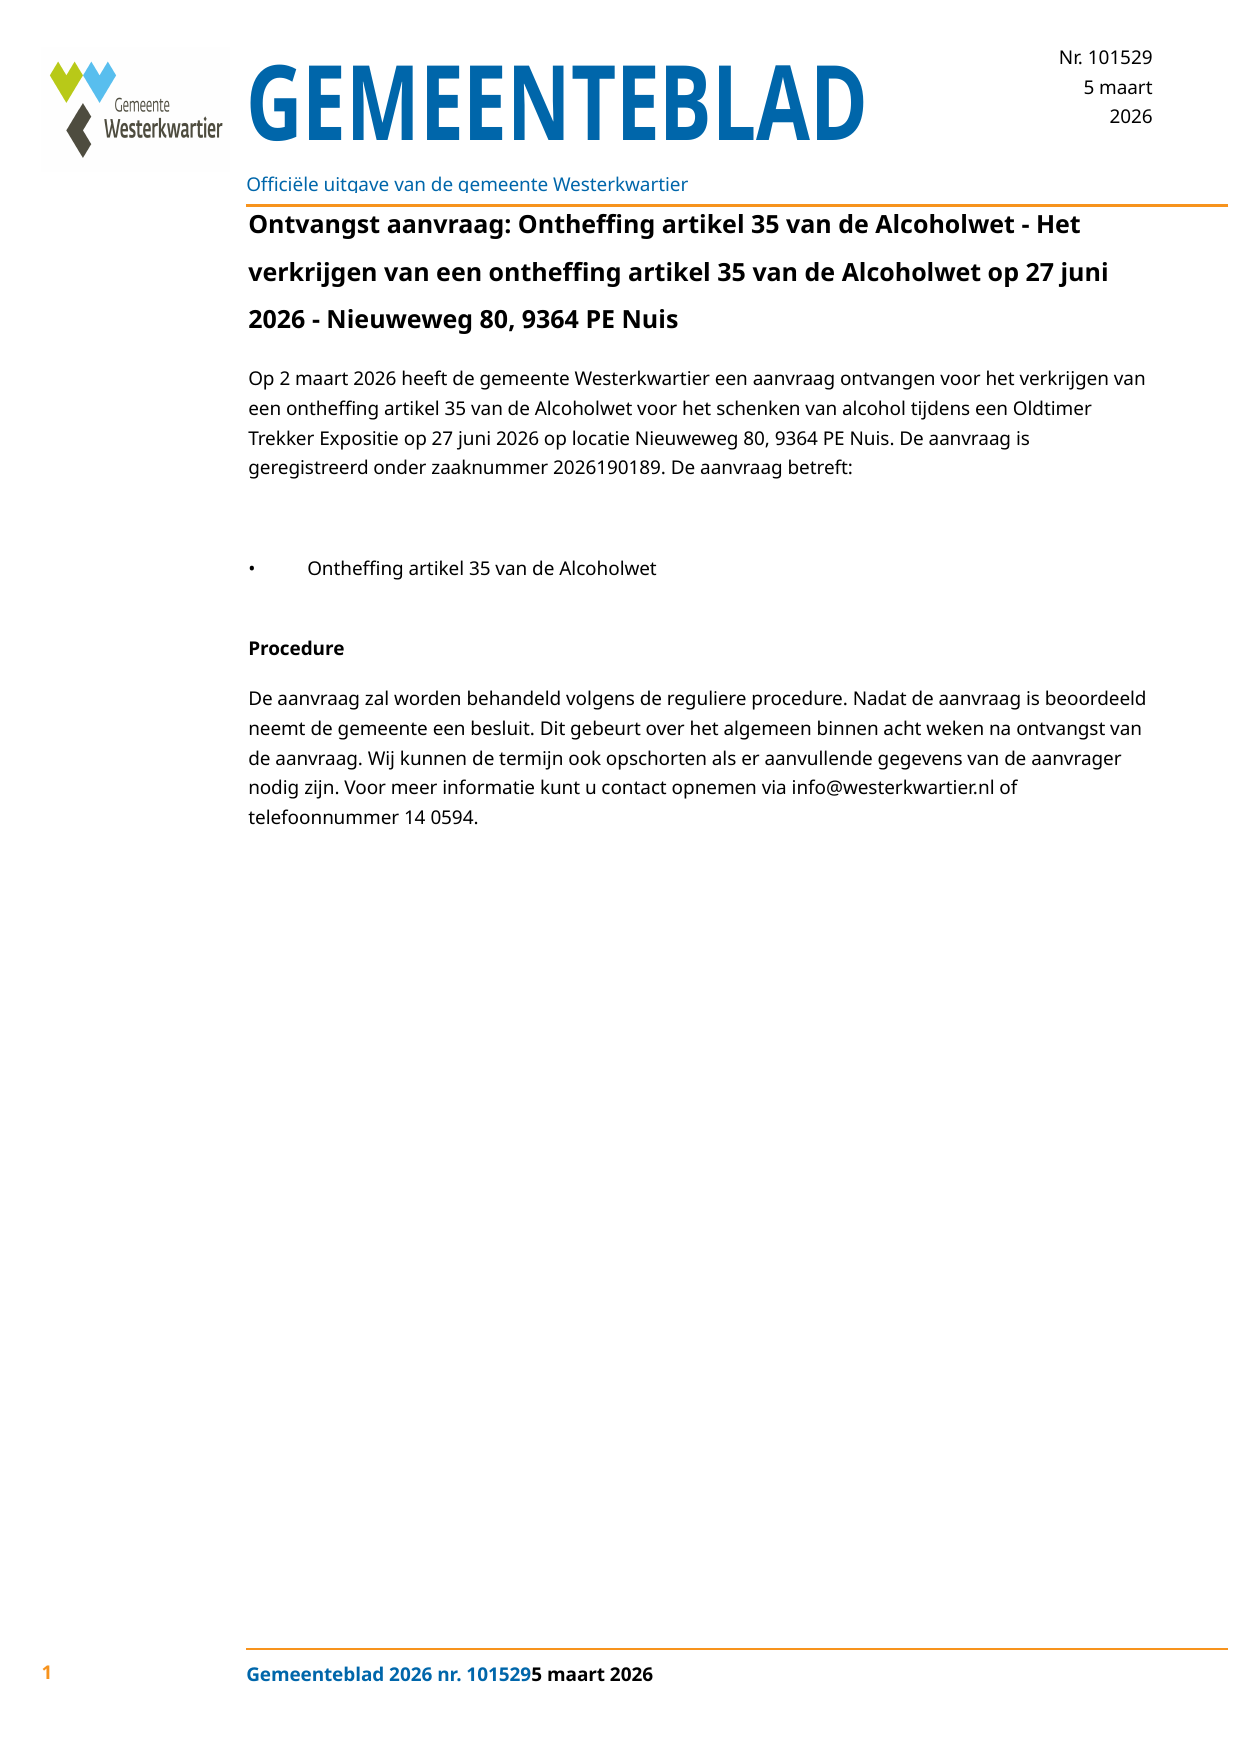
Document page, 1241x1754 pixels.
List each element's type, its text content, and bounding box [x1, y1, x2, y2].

text Ontvangst aanvraag: Ontheffing artikel 35 van de Alcoholwet - Het verkrijgen van een ontheffing artikel 35 van de Alcoholwet op 27 juni 2026 - Nieuweweg 80, 9364 PE Nuis [248, 207, 1152, 336]
picture [41, 47, 231, 172]
text Procedure [248, 635, 1152, 661]
text Op 2 maart 2026 heeft de gemeente Westerkwartier een aanvraag ontvangen voor het verkrijgen van een ontheffing artikel 35 van de Alcoholwet voor het schenken van alcohol tijdens een Oldtimer Trekker Expositie op 27 juni 2026 op locatie Nieuweweg 80, 9364 PE Nuis. De aanvraag is geregistreerd onder zaaknummer 2026190189. De aanvraag betreft: [248, 366, 1152, 480]
list Ontheffing artikel 35 van de Alcoholwet [248, 555, 1152, 581]
text De aanvraag zal worden behandeld volgens de reguliere procedure. Nadat de aanvraag is beoordeeld neemt de gemeente een besluit. Dit gebeurt over het algemeen binnen acht weken na ontvangst van de aanvraag. Wij kunnen de termijn ook opschorten als er aanvullende gegevens van de aanvrager nodig zijn. Voor meer informatie kunt u contact opnemen via info@westerkwartier.nl of telefoonnummer 14 0594. [248, 686, 1152, 829]
